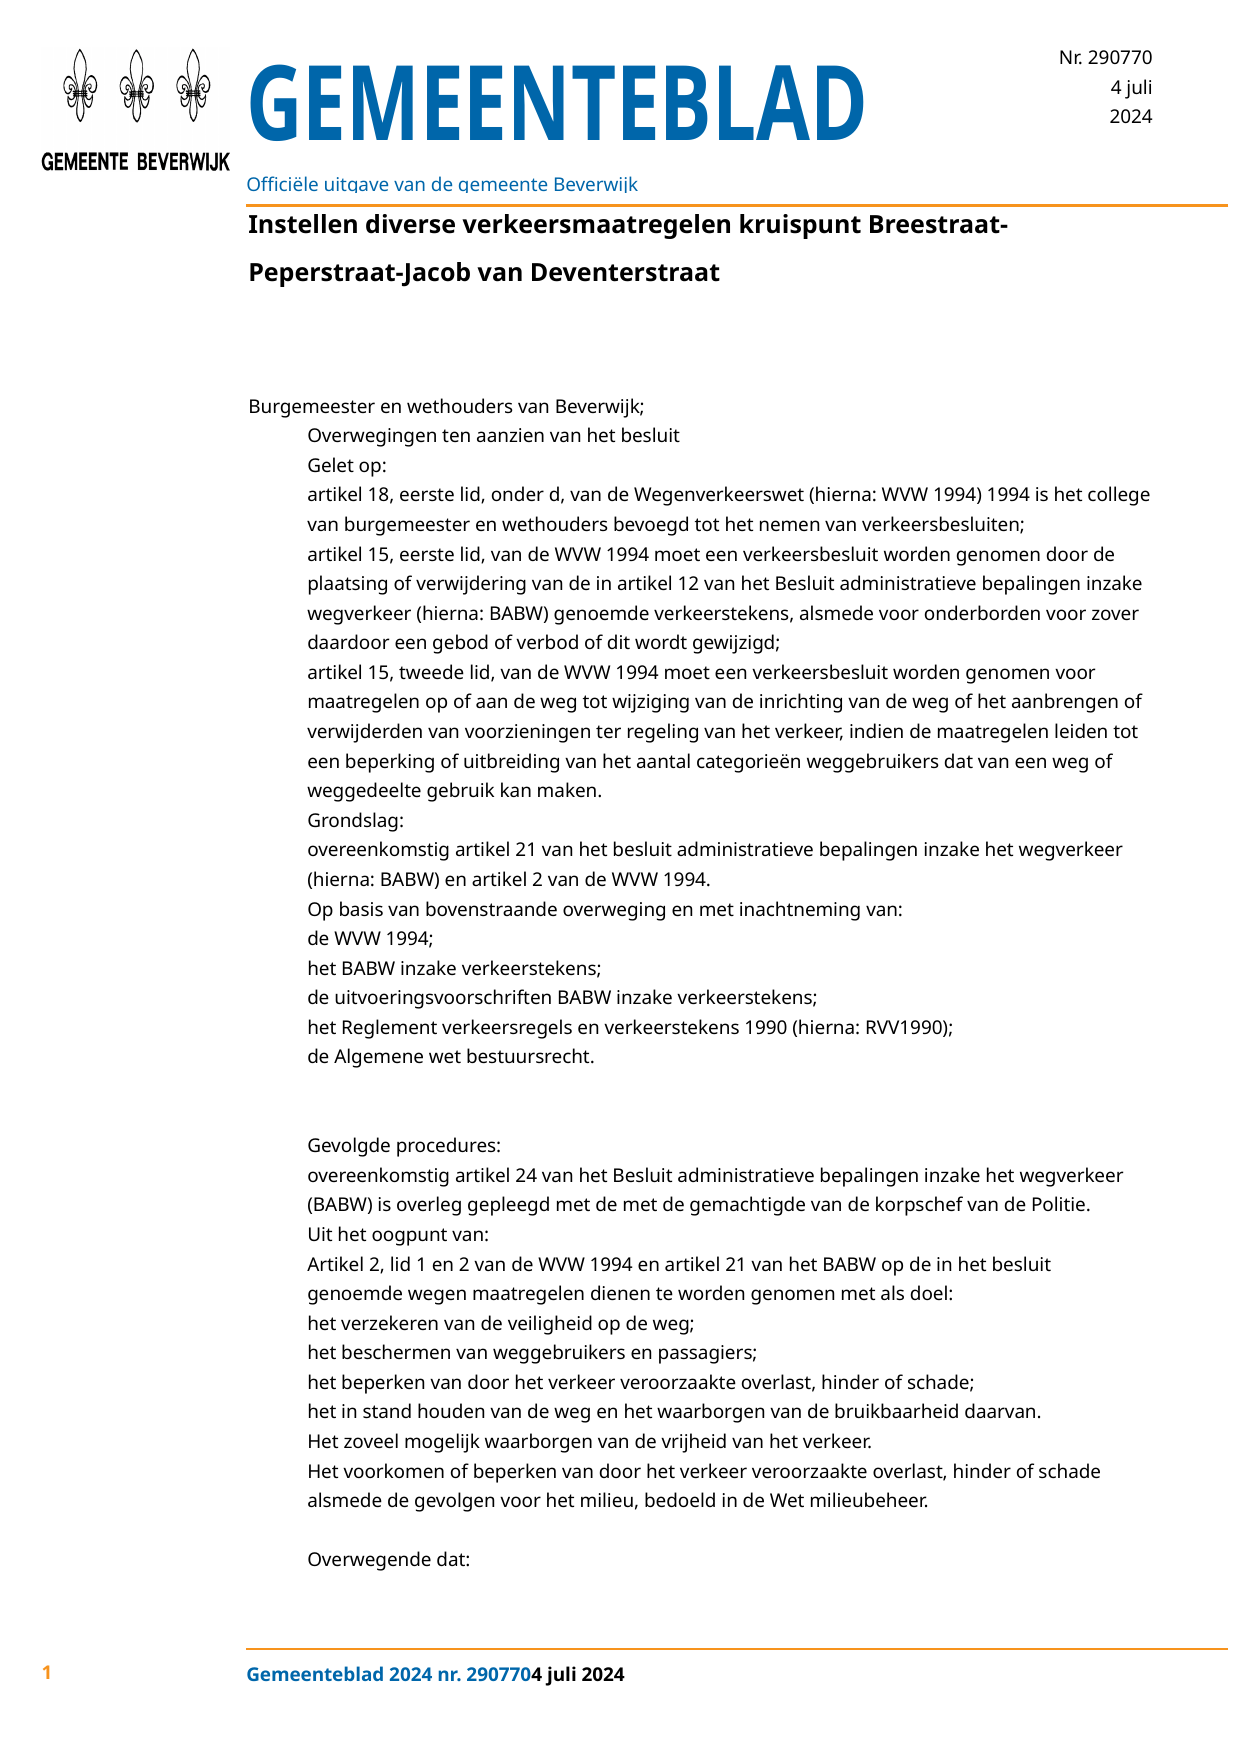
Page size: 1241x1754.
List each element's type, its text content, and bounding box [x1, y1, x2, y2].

list de Algemene wet bestuursrecht. [248, 1044, 1152, 1069]
list artikel 18, eerste lid, onder d, van de Wegenverkeerswet (hierna: WVW 1994) 1994 is het college van burgemeester en wethouders bevoegd tot het nemen van verkeersbesluiten; [248, 482, 1152, 537]
list de uitvoeringsvoorschriften BABW inzake verkeerstekens; [248, 984, 1152, 1010]
list het in stand houden van de weg en het waarborgen van de bruikbaarheid daarvan. [248, 1399, 1152, 1424]
list Artikel 2, lid 1 en 2 van de WVW 1994 en artikel 21 van het BABW op de in het besluit genoemde wegen maatregelen dienen te worden genomen met als doel: [248, 1251, 1152, 1306]
list Grondslag: [248, 807, 1152, 833]
picture [41, 47, 231, 172]
list het beschermen van weggebruikers en passagiers; [248, 1339, 1152, 1365]
list het verzekeren van de veiligheid op de weg; [248, 1310, 1152, 1336]
list het Reglement verkeersregels en verkeerstekens 1990 (hierna: RVV1990); [248, 1014, 1152, 1040]
list Overwegende dat: [248, 1547, 1152, 1572]
list Gelet op: [248, 452, 1152, 478]
list overeenkomstig artikel 21 van het besluit administratieve bepalingen inzake het wegverkeer (hierna: BABW) en artikel 2 van de WVW 1994. [248, 837, 1152, 892]
list het beperken van door het verkeer veroorzaakte overlast, hinder of schade; [248, 1369, 1152, 1395]
list Overwegingen ten aanzien van het besluit [248, 422, 1152, 448]
list overeenkomstig artikel 24 van het Besluit administratieve bepalingen inzake het wegverkeer (BABW) is overleg gepleegd met de met de gemachtigde van de korpschef van de Politie. [248, 1162, 1152, 1217]
text Burgemeester en wethouders van Beverwijk; [248, 393, 1152, 419]
list de WVW 1994; [248, 925, 1152, 951]
list het BABW inzake verkeerstekens; [248, 955, 1152, 981]
list Gevolgde procedures: [248, 1132, 1152, 1158]
list Het voorkomen of beperken van door het verkeer veroorzaakte overlast, hinder of schade alsmede de gevolgen voor het milieu, bedoeld in de Wet milieubeheer. [248, 1458, 1152, 1513]
text Instellen diverse verkeersmaatregelen kruispunt Breestraat-Peperstraat-Jacob van Deventerstraat [248, 207, 1152, 288]
list Uit het oogpunt van: [248, 1221, 1152, 1247]
list artikel 15, tweede lid, van de WVW 1994 moet een verkeersbesluit worden genomen voor maatregelen op of aan de weg tot wijziging van de inrichting van de weg of het aanbrengen of verwijderden van voorzieningen ter regeling van het verkeer, indien de maatregelen leiden tot een beperking of uitbreiding van het aantal categorieën weggebruikers dat van een weg of weggedeelte gebruik kan maken. [248, 659, 1152, 803]
list artikel 15, eerste lid, van de WVW 1994 moet een verkeersbesluit worden genomen door de plaatsing of verwijdering van de in artikel 12 van het Besluit administratieve bepalingen inzake wegverkeer (hierna: BABW) genoemde verkeerstekens, alsmede voor onderborden voor zover daardoor een gebod of verbod of dit wordt gewijzigd; [248, 541, 1152, 655]
list Het zoveel mogelijk waarborgen van de vrijheid van het verkeer. [248, 1428, 1152, 1454]
list Op basis van bovenstraande overweging en met inachtneming van: [248, 896, 1152, 922]
